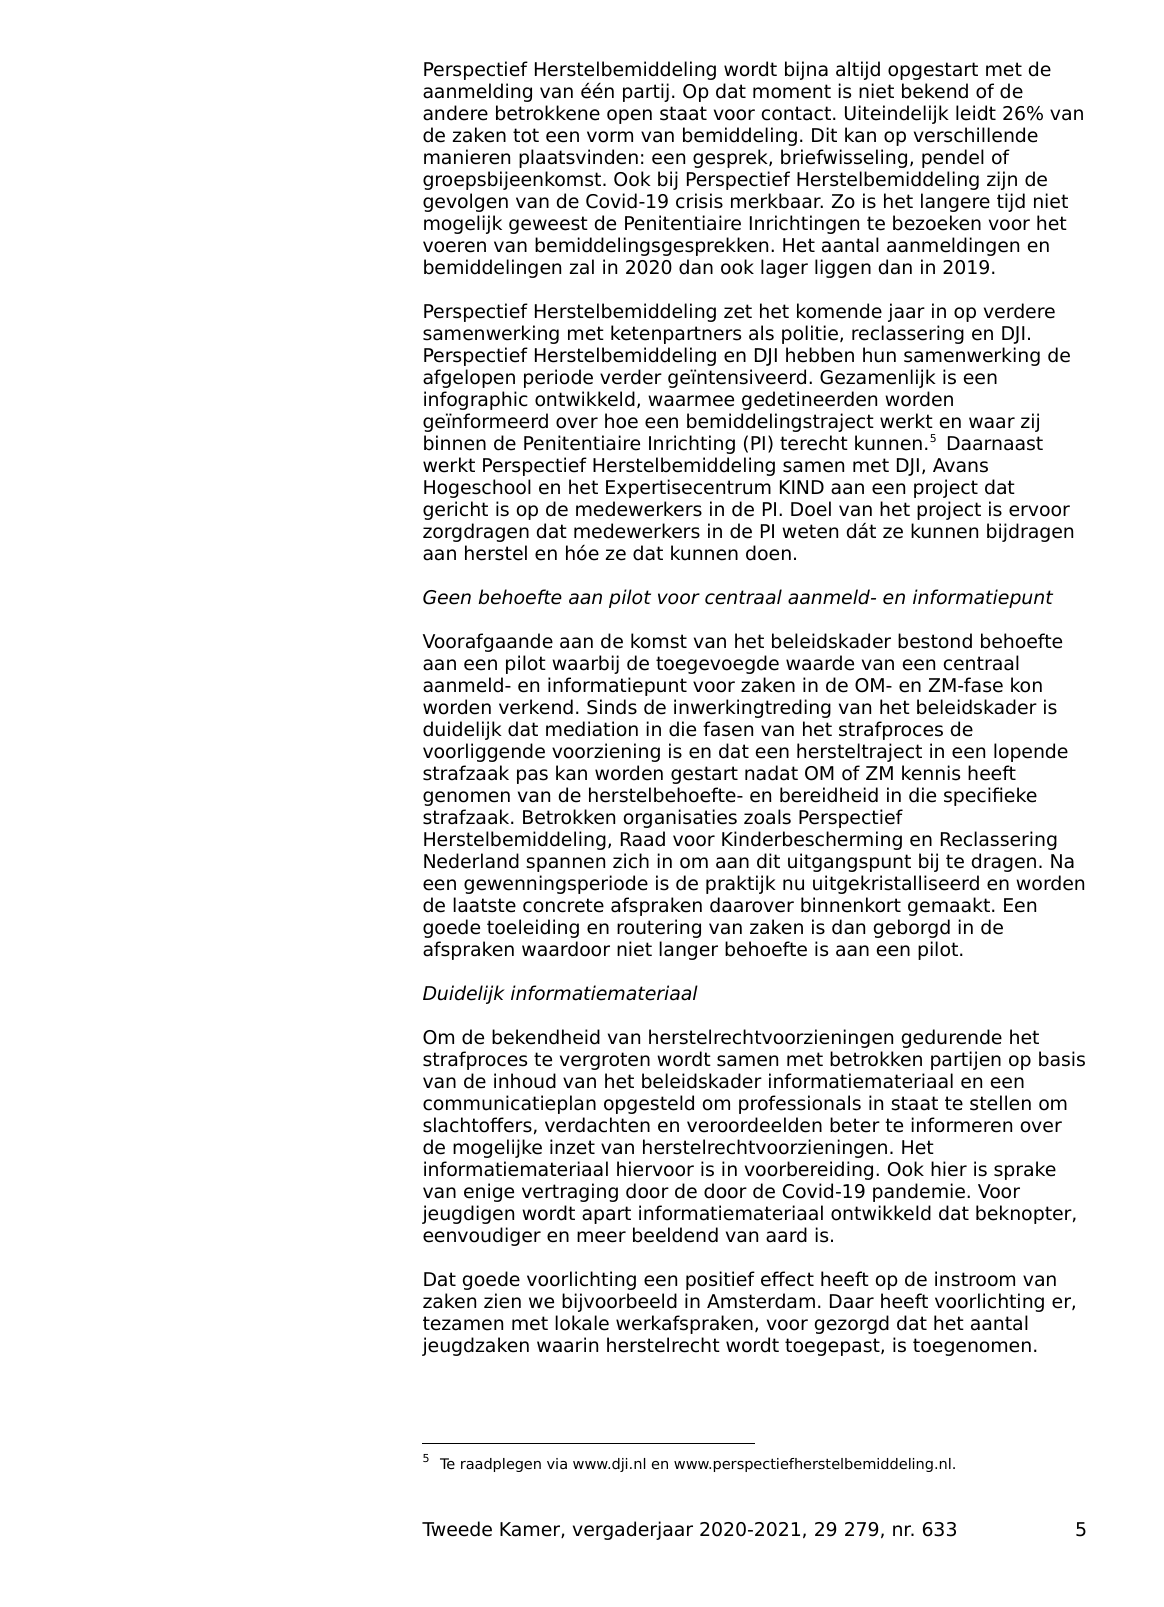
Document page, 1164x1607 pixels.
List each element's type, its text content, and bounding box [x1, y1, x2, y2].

text Perspectief Herstelbemiddeling zet het komende jaar in op verdere samenwerking met ketenpartners als politie, reclassering en DJI. Perspectief Herstelbemiddeling en DJI hebben hun samenwerking de afgelopen periode verder geïntensiveerd. Gezamenlijk is een infographic ontwikkeld, waarmee gedetineerden worden geïnformeerd over hoe een bemiddelingstraject werkt en waar zij binnen de Penitentiaire Inrichting (PI) terecht kunnen. Daarnaast werkt Perspectief Herstelbemiddeling samen met DJI, Avans Hogeschool en het Expertisecentrum KIND aan een project dat gericht is op de medewerkers in de PI. Doel van het project is ervoor zorgdragen dat medewerkers in de PI weten dát ze kunnen bijdragen aan herstel en hóe ze dat kunnen doen. [422, 301, 1087, 565]
text Om de bekendheid van herstelrechtvoorzieningen gedurende het strafproces te vergroten wordt samen met betrokken partijen op basis van de inhoud van het beleidskader informatiemateriaal en een communicatieplan opgesteld om professionals in staat te stellen om slachtoffers, verdachten en veroordeelden beter te informeren over de mogelijke inzet van herstelrechtvoorzieningen. Het informatiemateriaal hiervoor is in voorbereiding. Ook hier is sprake van enige vertraging door de door de Covid-19 pandemie. Voor jeugdigen wordt apart informatiemateriaal ontwikkeld dat beknopter, eenvoudiger en meer beeldend van aard is. [422, 1027, 1087, 1247]
text Dat goede voorlichting een positief effect heeft op de instroom van zaken zien we bijvoorbeeld in Amsterdam. Daar heeft voorlichting er, tezamen met lokale werkafspraken, voor gezorgd dat het aantal jeugdzaken waarin herstelrecht wordt toegepast, is toegenomen. [422, 1269, 1087, 1357]
subtitle Geen behoefte aan pilot voor centraal aanmeld- en informatiepunt [422, 587, 1087, 609]
text Voorafgaande aan de komst van het beleidskader bestond behoefte aan een pilot waarbij de toegevoegde waarde van een centraal aanmeld- en informatiepunt voor zaken in de OM- en ZM-fase kon worden verkend. Sinds de inwerkingtreding van het beleidskader is duidelijk dat mediation in die fasen van het strafproces de voorliggende voorziening is en dat een hersteltraject in een lopende strafzaak pas kan worden gestart nadat OM of ZM kennis heeft genomen van de herstelbehoefte- en bereidheid in die specifieke strafzaak. Betrokken organisaties zoals Perspectief Herstelbemiddeling, Raad voor Kinderbescherming en Reclassering Nederland spannen zich in om aan dit uitgangspunt bij te dragen. Na een gewenningsperiode is de praktijk nu uitgekristalliseerd en worden de laatste concrete afspraken daarover binnenkort gemaakt. Een goede toeleiding en routering van zaken is dan geborgd in de afspraken waardoor niet langer behoefte is aan een pilot. [422, 631, 1087, 961]
text Perspectief Herstelbemiddeling wordt bijna altijd opgestart met de aanmelding van één partij. Op dat moment is niet bekend of de andere betrokkene open staat voor contact. Uiteindelijk leidt 26% van de zaken tot een vorm van bemiddeling. Dit kan op verschillende manieren plaatsvinden: een gesprek, briefwisseling, pendel of groepsbijeenkomst. Ook bij Perspectief Herstelbemiddeling zijn de gevolgen van de Covid-19 crisis merkbaar. Zo is het langere tijd niet mogelijk geweest de Penitentiaire Inrichtingen te bezoeken voor het voeren van bemiddelingsgesprekken. Het aantal aanmeldingen en bemiddelingen zal in 2020 dan ook lager liggen dan in 2019. [422, 59, 1087, 279]
subtitle Duidelijk informatiemateriaal [422, 983, 1087, 1005]
text Te raadplegen via www.dji.nl en www.perspectiefherstelbemiddeling.nl. [422, 1452, 1087, 1474]
